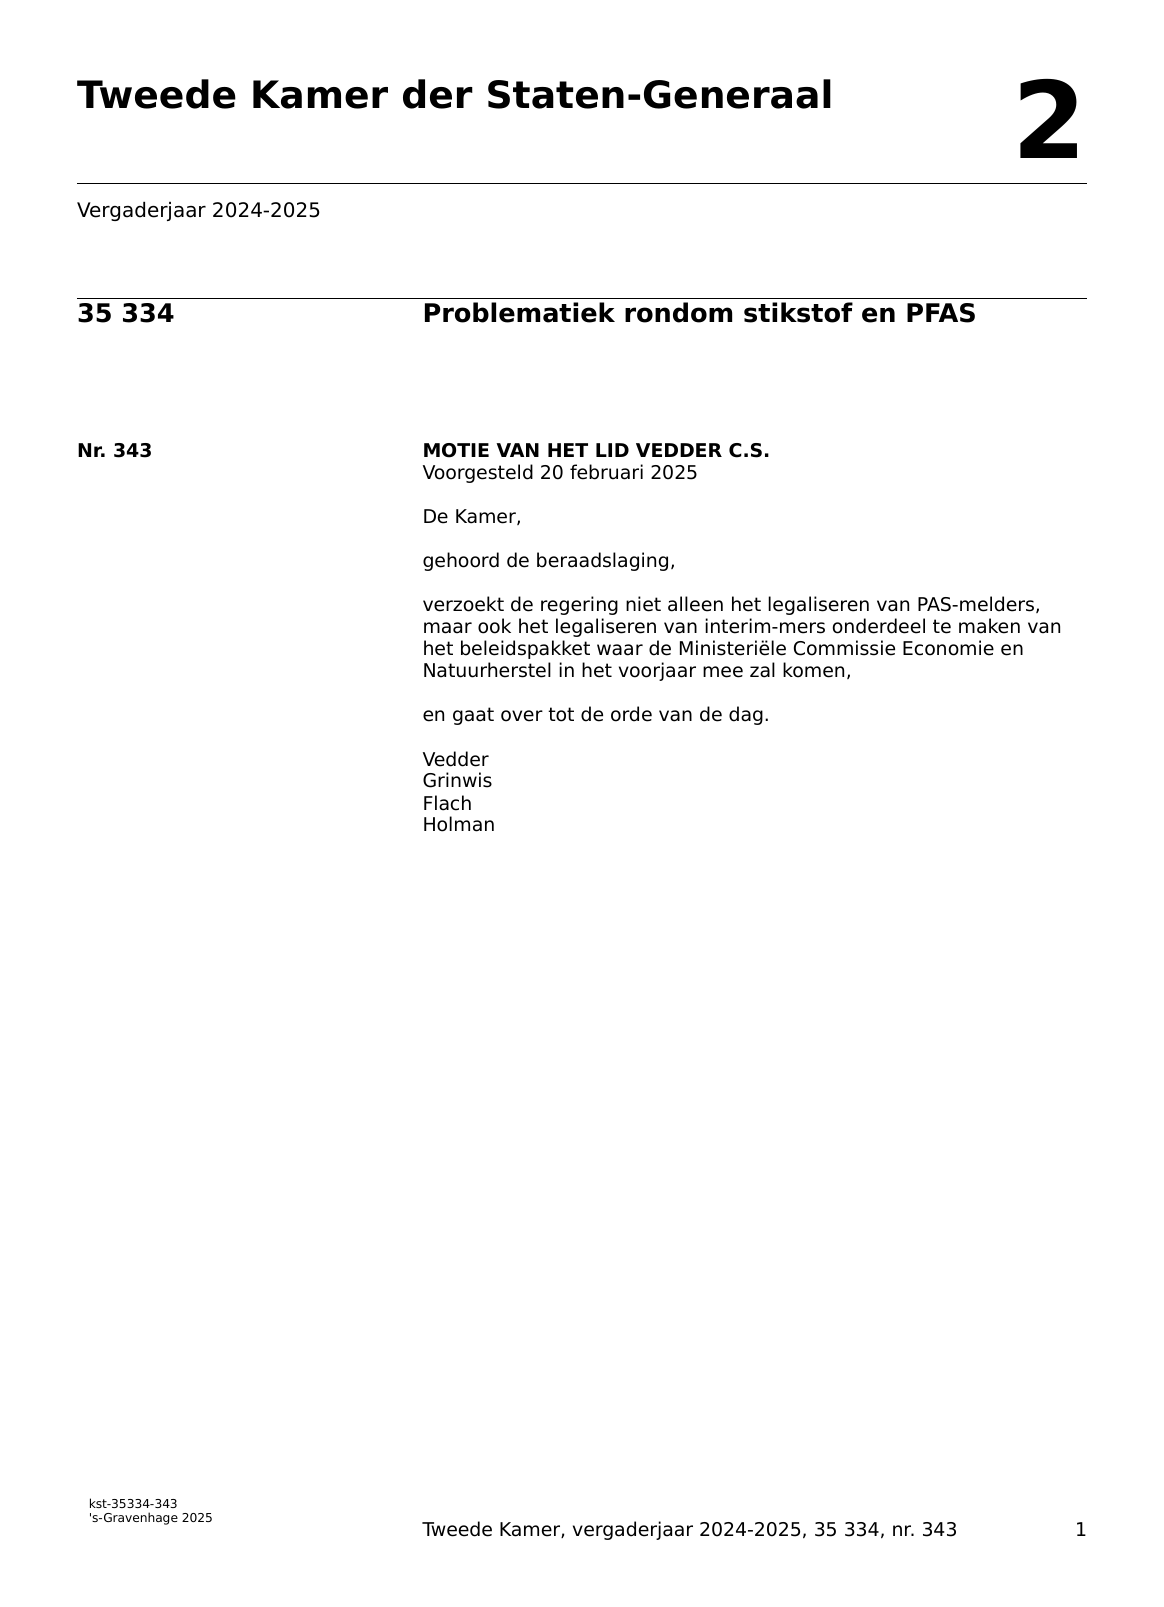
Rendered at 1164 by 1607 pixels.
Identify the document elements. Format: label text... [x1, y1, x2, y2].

subtitle Nr. 343 MOTIE VAN HET LID VEDDER C.S. [77, 440, 1087, 462]
text Holman [422, 814, 1087, 836]
text kst-35334-343 [88, 1497, 323, 1511]
text De Kamer, [422, 506, 1087, 528]
table_cell Vergaderjaar 2024-2025 [77, 184, 1087, 298]
text Grinwis [422, 770, 1087, 792]
text verzoekt de regering niet alleen het legaliseren van PAS-melders, maar ook het legaliseren van interim-mers onderdeel te maken van het beleidspakket waar de Ministeriële Commissie Economie en Natuurherstel in het voorjaar mee zal komen, [422, 594, 1087, 682]
subtitle 35 334 Problematiek rondom stikstof en PFAS [77, 299, 1087, 329]
table_header Tweede Kamer der Staten-Generaal [77, 59, 886, 183]
text 's-Gravenhage 2025 [88, 1511, 323, 1525]
text gehoord de beraadslaging, [422, 550, 1087, 572]
table_header 2 [886, 59, 1087, 183]
text Vedder [422, 748, 1087, 770]
text Voorgesteld 20 februari 2025 [422, 462, 1087, 484]
text Flach [422, 792, 1087, 814]
text en gaat over tot de orde van de dag. [422, 704, 1087, 726]
